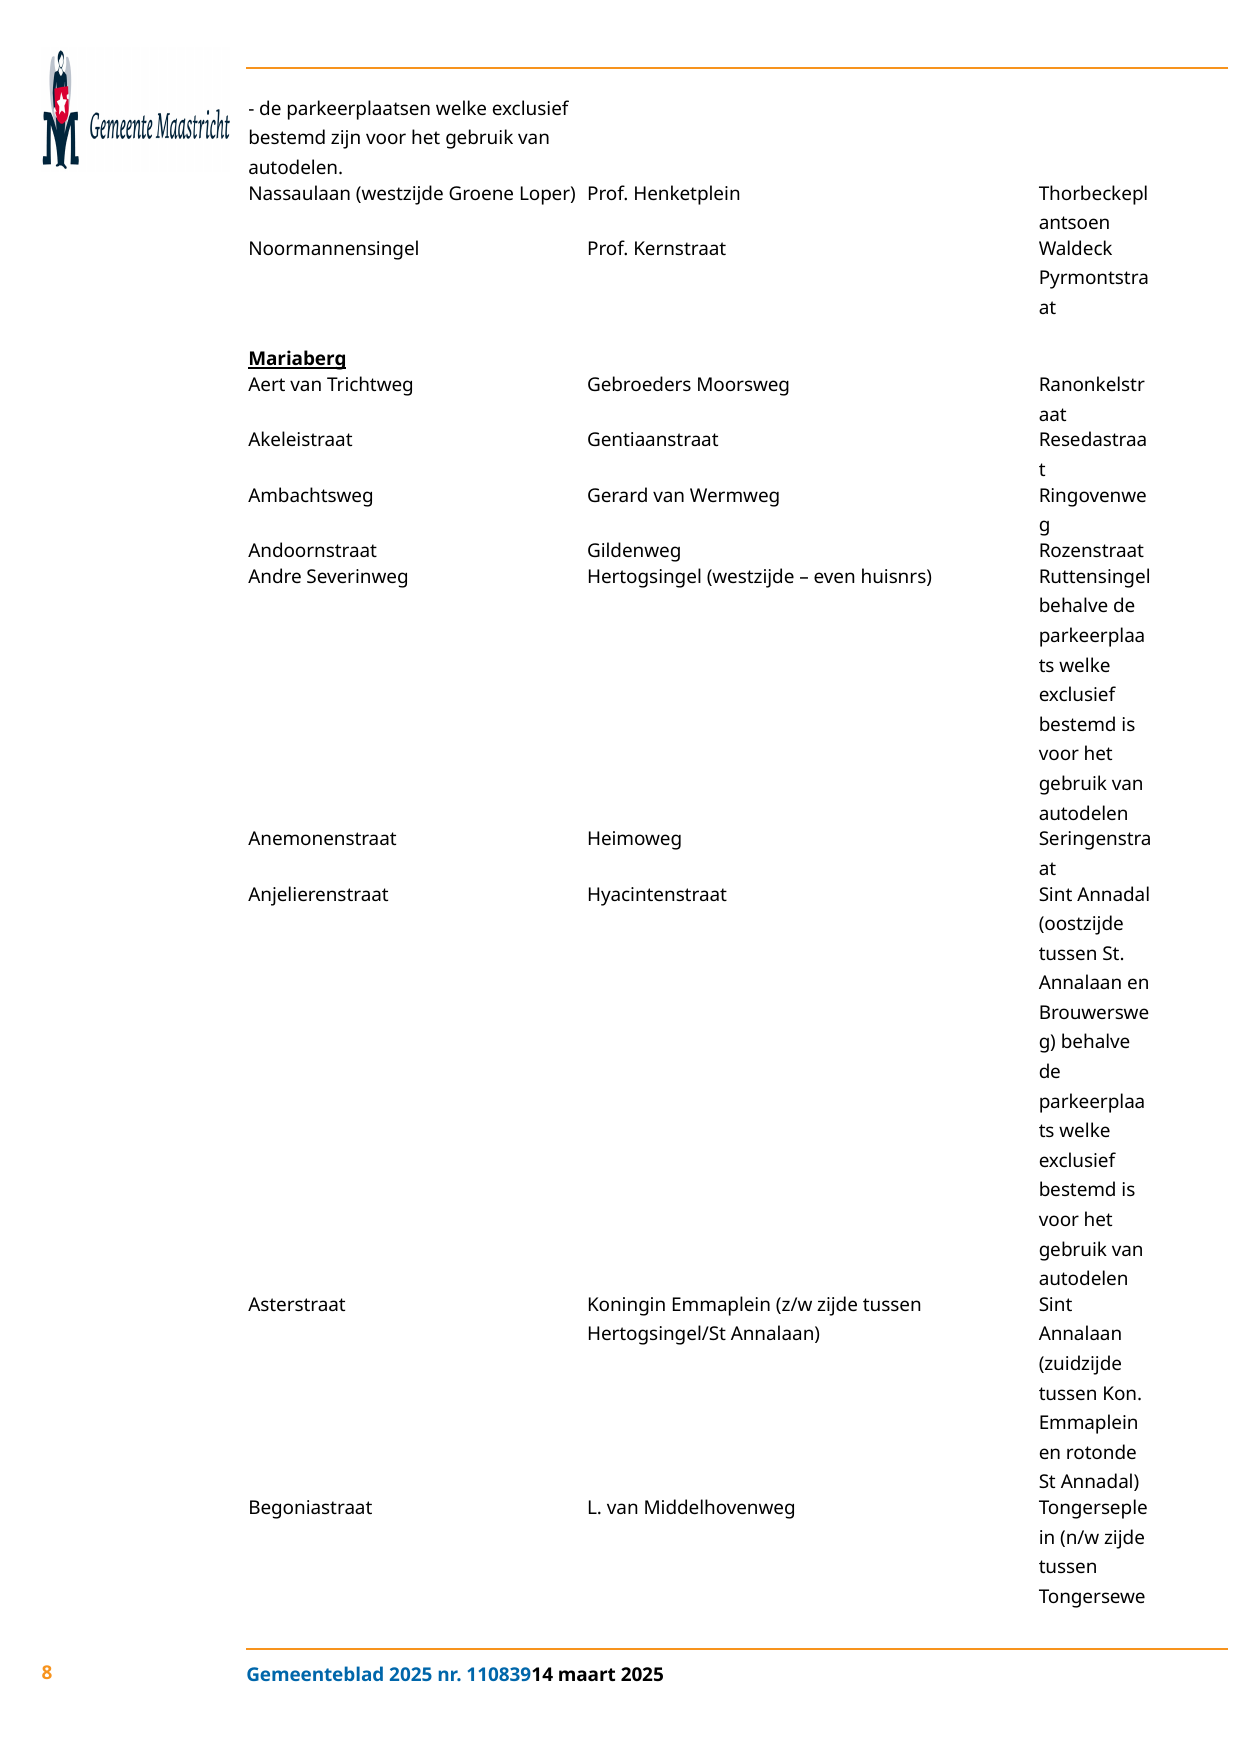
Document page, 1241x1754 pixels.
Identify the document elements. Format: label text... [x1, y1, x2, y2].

table_cell Rozenstraat [1039, 537, 1152, 563]
table_cell Heimoweg [587, 825, 1038, 881]
table_cell Nassaulaan (westzijde Groene Loper) [248, 180, 587, 235]
table_cell Anjelierenstraat [248, 881, 587, 1291]
table_cell Gildenweg [587, 537, 1038, 563]
table_cell Andoornstraat [248, 537, 587, 563]
table_cell L. van Middelhovenweg [587, 1494, 1038, 1609]
table_cell Gebroeders Moorsweg [587, 371, 1038, 427]
table_cell Mariaberg [248, 346, 1152, 371]
table_cell Anemonenstraat [248, 825, 587, 881]
picture [41, 47, 231, 172]
table_cell Gentiaanstraat [587, 427, 1038, 482]
table_cell Sint Annadal (oostzijde tussen St. Annalaan en Brouwersweg) behalve de parkeerplaats welke exclusief bestemd is voor het gebruik van autodelen [1039, 881, 1152, 1291]
table_cell Aert van Trichtweg [248, 371, 587, 427]
table_cell Hyacintenstraat [587, 881, 1038, 1291]
table_cell Ambachtsweg [248, 482, 587, 537]
table_cell Seringenstraat [1039, 825, 1152, 881]
table_cell Resedastraat [1039, 427, 1152, 482]
table_cell Sint Annalaan (zuidzijde tussen Kon. Emmaplein en rotonde St Annadal) [1039, 1291, 1152, 1494]
table_cell Hertogsingel (westzijde – even huisnrs) [587, 563, 1038, 825]
table_cell Prof. Kernstraat [587, 235, 1038, 320]
table_cell Gerard van Wermweg [587, 482, 1038, 537]
table_cell Ruttensingel behalve de parkeerplaats welke exclusief bestemd is voor het gebruik van autodelen [1039, 563, 1152, 825]
table_cell Prof. Henketplein [587, 180, 1038, 235]
table_cell [248, 320, 1152, 346]
table_cell [1039, 95, 1152, 180]
table_cell Thorbeckeplantsoen [1039, 180, 1152, 235]
table_cell Andre Severinweg [248, 563, 587, 825]
table_cell Waldeck Pyrmontstraat [1039, 235, 1152, 320]
table_cell - de parkeerplaatsen welke exclusief bestemd zijn voor het gebruik van autodelen. [248, 95, 587, 180]
table_cell Asterstraat [248, 1291, 587, 1494]
table_cell [587, 95, 1038, 180]
table_cell Koningin Emmaplein (z/w zijde tussen Hertogsingel/St Annalaan) [587, 1291, 1038, 1494]
table_cell Ringovenweg [1039, 482, 1152, 537]
table_cell Ranonkelstraat [1039, 371, 1152, 427]
table_cell Akeleistraat [248, 427, 587, 482]
table_cell Noormannensingel [248, 235, 587, 320]
table_cell Tongerseplein (n/w zijde tussen Tongersewe [1039, 1494, 1152, 1609]
table_cell Begoniastraat [248, 1494, 587, 1609]
